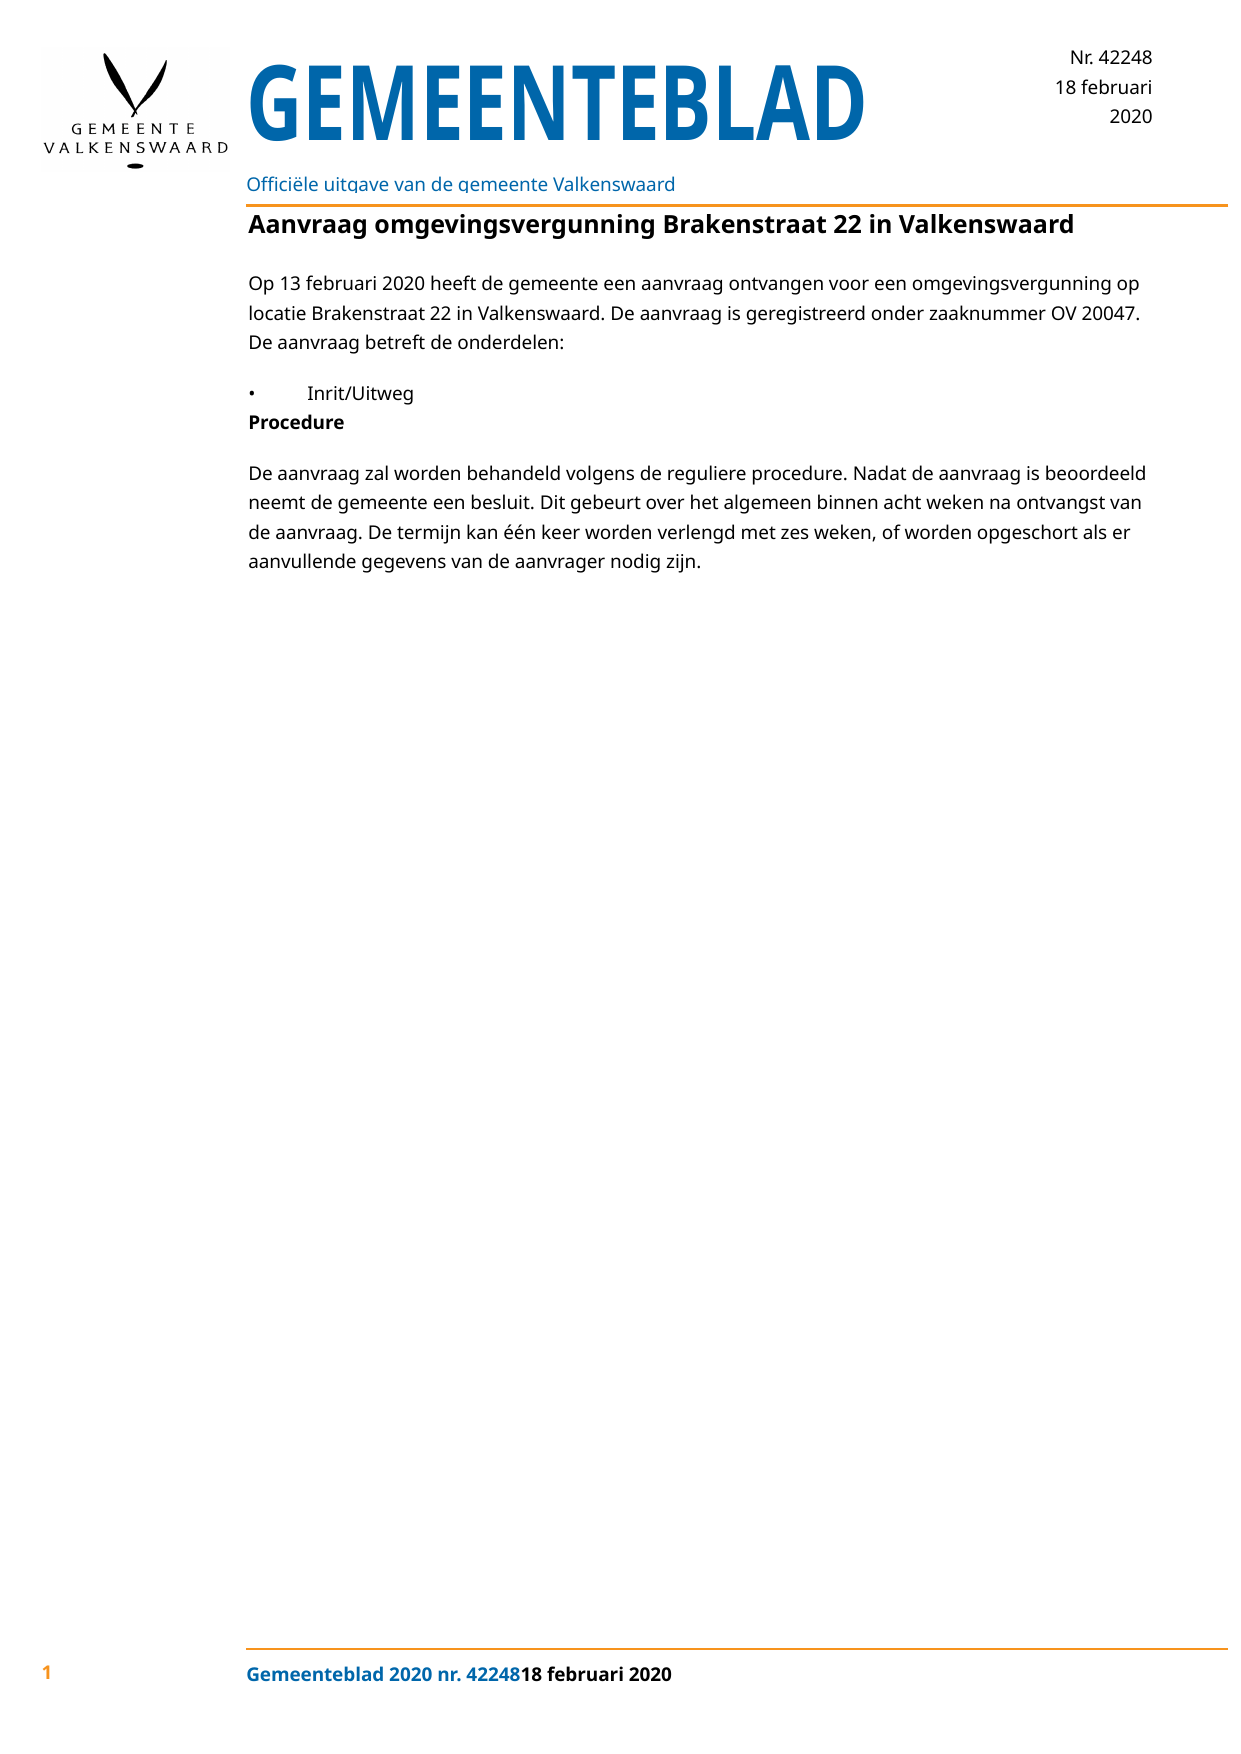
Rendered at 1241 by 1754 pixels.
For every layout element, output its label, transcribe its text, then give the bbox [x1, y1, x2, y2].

text Aanvraag omgevingsvergunning Brakenstraat 22 in Valkenswaard [248, 207, 1152, 241]
text Procedure [248, 409, 1152, 435]
list Inrit/Uitweg [248, 380, 1152, 406]
picture [41, 47, 231, 172]
text De aanvraag zal worden behandeld volgens de reguliere procedure. Nadat de aanvraag is beoordeeld neemt de gemeente een besluit. Dit gebeurt over het algemeen binnen acht weken na ontvangst van de aanvraag. De termijn kan één keer worden verlengd met zes weken, of worden opgeschort als er aanvullende gegevens van de aanvrager nodig zijn. [248, 460, 1152, 574]
text Op 13 februari 2020 heeft de gemeente een aanvraag ontvangen voor een omgevingsvergunning op locatie Brakenstraat 22 in Valkenswaard. De aanvraag is geregistreerd onder zaaknummer OV 20047. De aanvraag betreft de onderdelen: [248, 270, 1152, 355]
